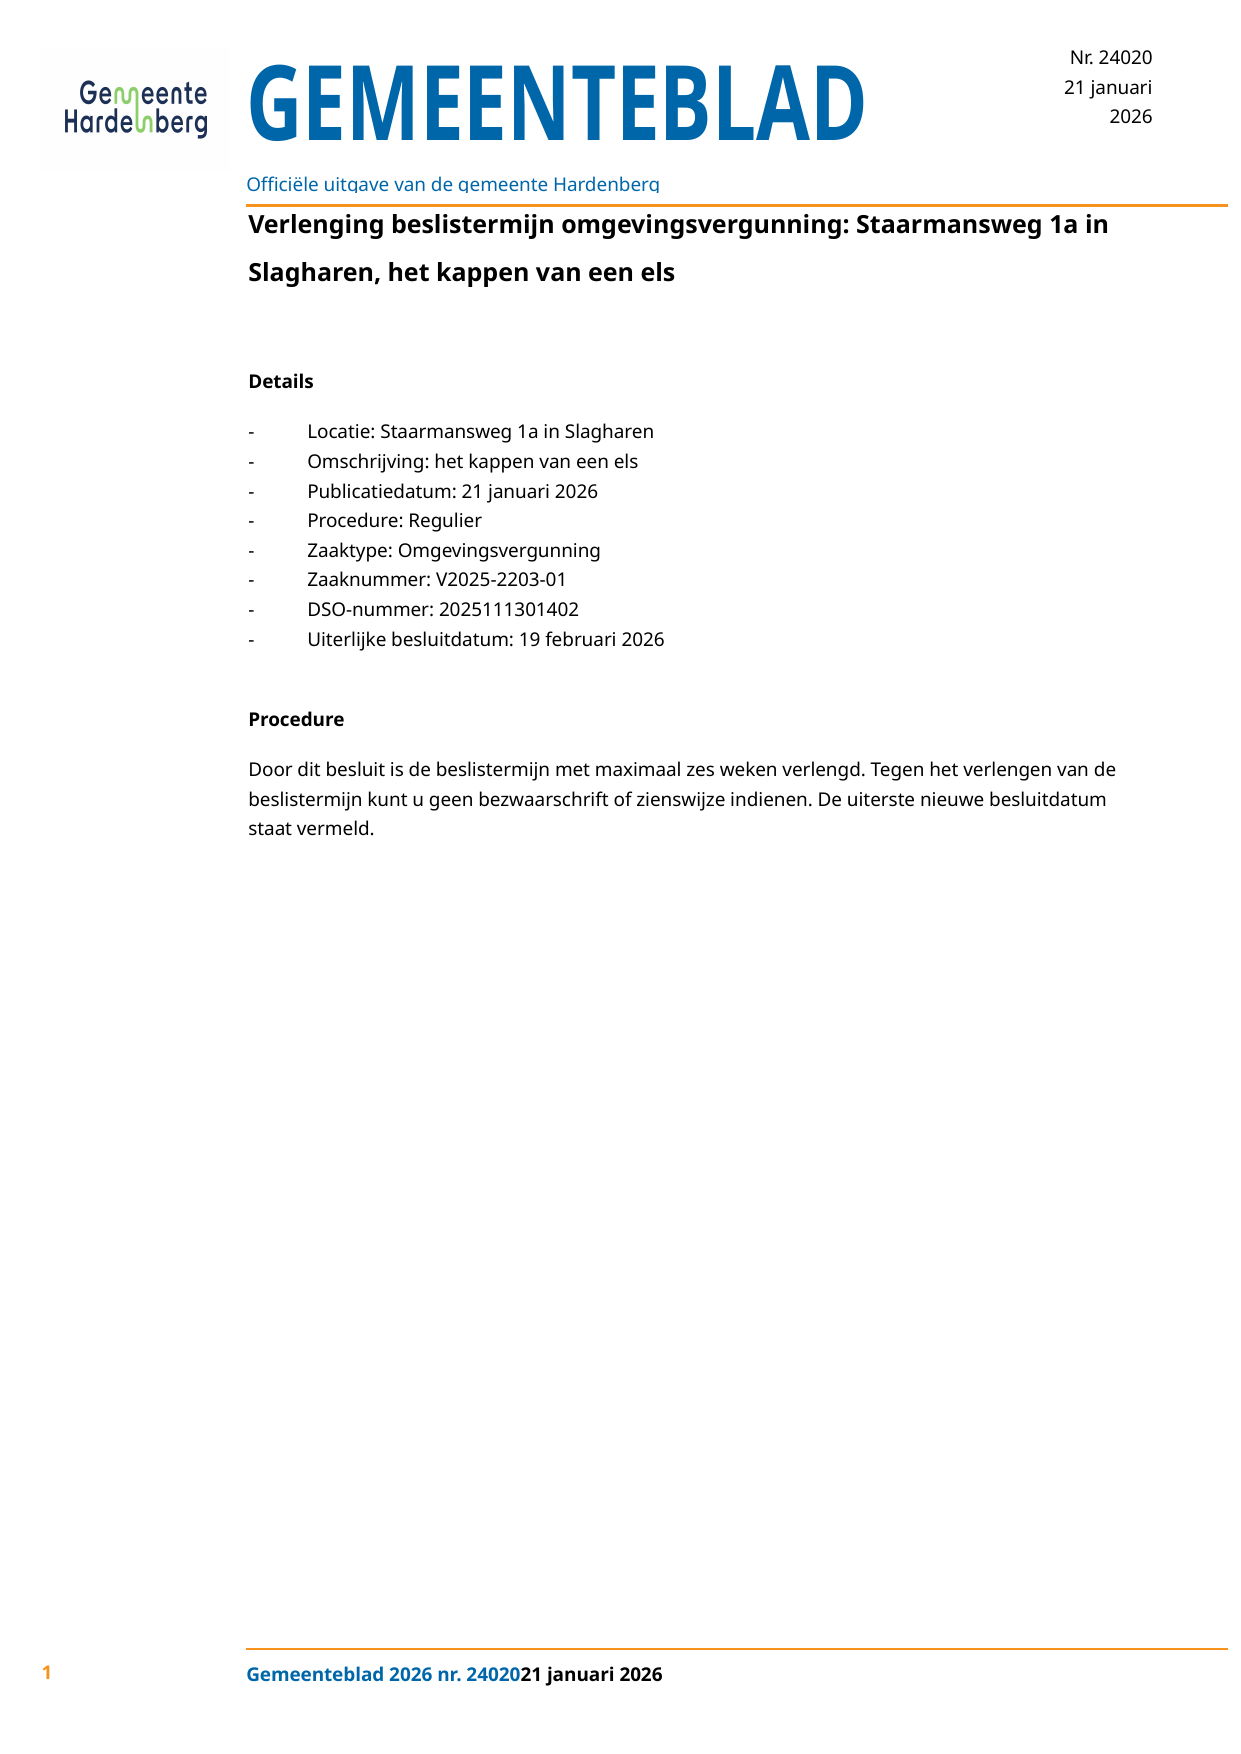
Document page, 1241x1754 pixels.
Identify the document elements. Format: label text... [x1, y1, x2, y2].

text Verlenging beslistermijn omgevingsvergunning: Staarmansweg 1a in Slagharen, het kappen van een els [248, 207, 1152, 288]
list Zaaknummer: V2025-2203-01 [248, 567, 1152, 592]
list DSO-nummer: 2025111301402 [248, 596, 1152, 622]
text Procedure [248, 706, 1152, 732]
list Locatie: Staarmansweg 1a in Slagharen [248, 419, 1152, 444]
text Details [248, 368, 1152, 394]
list Procedure: Regulier [248, 507, 1152, 533]
text Door dit besluit is de beslistermijn met maximaal zes weken verlengd. Tegen het verlengen van de beslistermijn kunt u geen bezwaarschrift of zienswijze indienen. De uiterste nieuwe besluitdatum staat vermeld. [248, 756, 1152, 841]
list Uiterlijke besluitdatum: 19 februari 2026 [248, 626, 1152, 652]
picture [41, 47, 231, 172]
list Zaaktype: Omgevingsvergunning [248, 537, 1152, 563]
list Publicatiedatum: 21 januari 2026 [248, 478, 1152, 504]
list Omschrijving: het kappen van een els [248, 448, 1152, 474]
